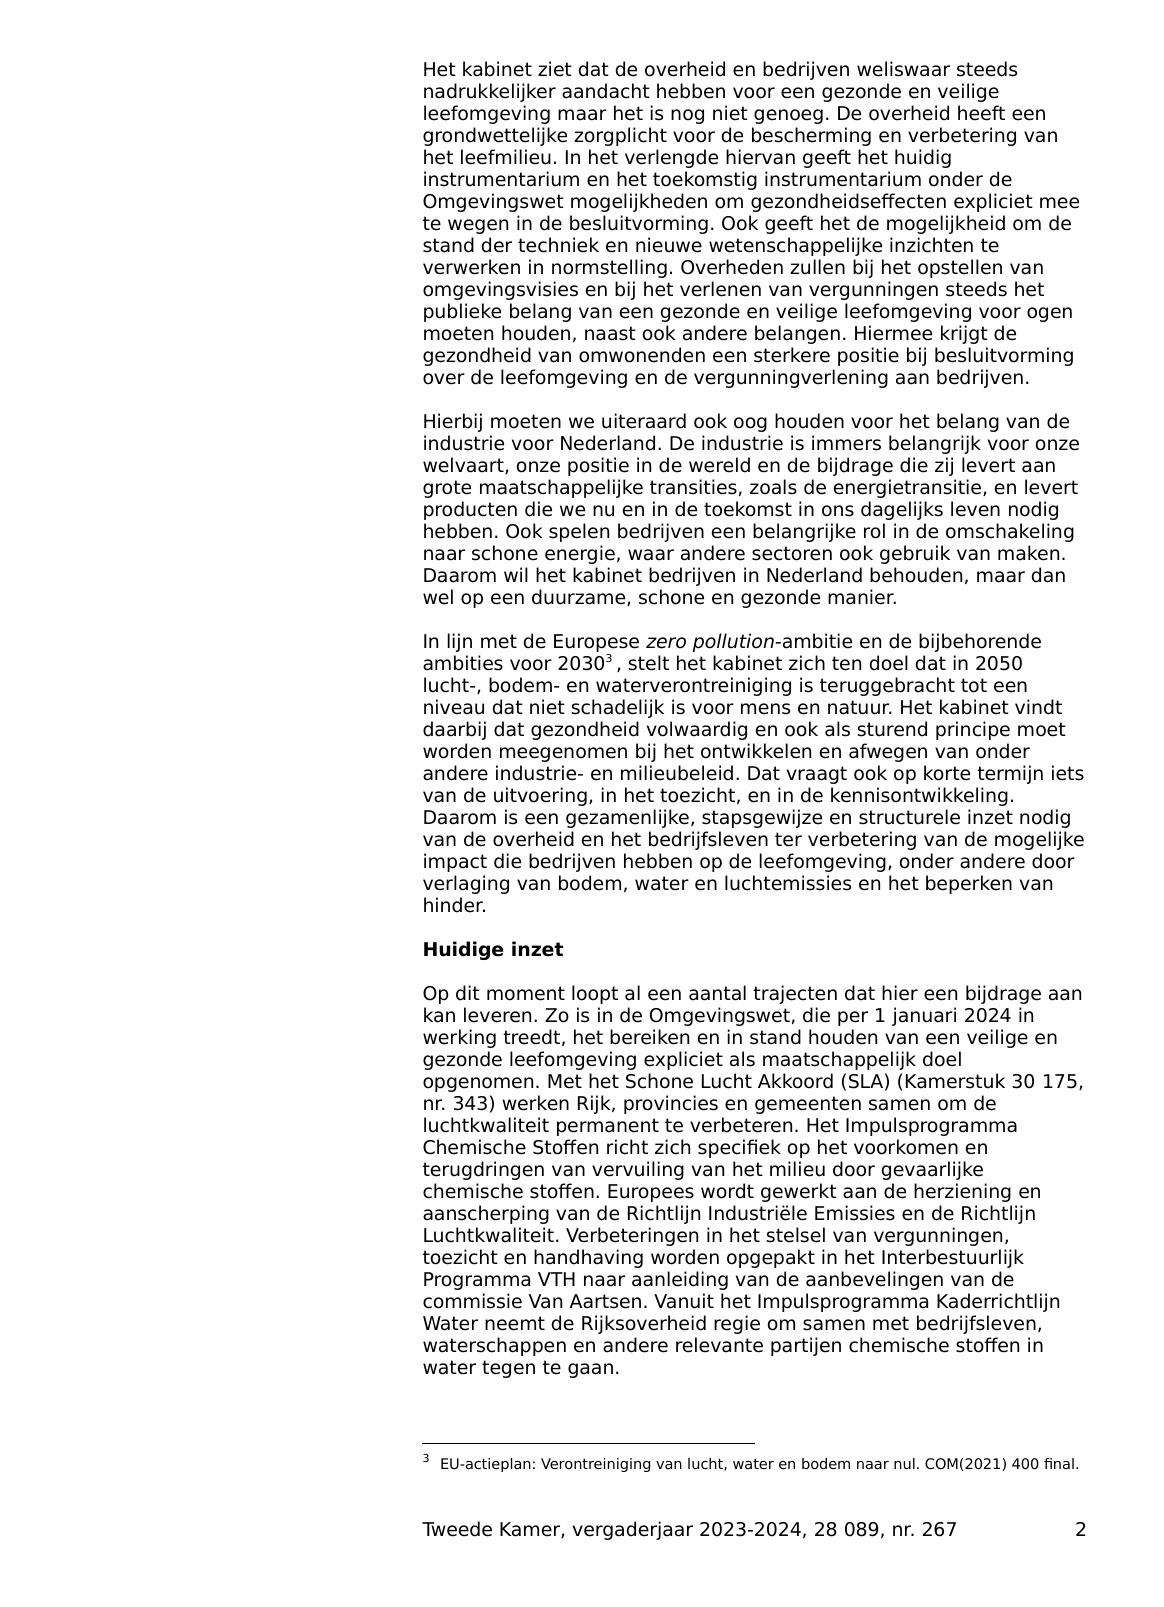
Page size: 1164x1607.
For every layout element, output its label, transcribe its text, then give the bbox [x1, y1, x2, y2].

text Daarom is een gezamenlijke, stapsgewijze en structurele inzet nodig van de overheid en het bedrijfsleven ter verbetering van de mogelijke impact die bedrijven hebben op de leefomgeving, onder andere door verlaging van bodem, water en luchtemissies en het beperken van hinder. [422, 807, 1087, 917]
text Hierbij moeten we uiteraard ook oog houden voor het belang van de industrie voor Nederland. De industrie is immers belangrijk voor onze welvaart, onze positie in de wereld en de bijdrage die zij levert aan grote maatschappelijke transities, zoals de energietransitie, en levert producten die we nu en in de toekomst in ons dagelijks leven nodig hebben. Ook spelen bedrijven een belangrijke rol in de omschakeling naar schone energie, waar andere sectoren ook gebruik van maken. Daarom wil het kabinet bedrijven in Nederland behouden, maar dan wel op een duurzame, schone en gezonde manier. [422, 411, 1087, 609]
subtitle Huidige inzet [422, 939, 1087, 961]
text EU-actieplan: Verontreiniging van lucht, water en bodem naar nul. COM(2021) 400 final. [422, 1452, 1087, 1474]
text Op dit moment loopt al een aantal trajecten dat hier een bijdrage aan kan leveren. Zo is in de Omgevingswet, die per 1 januari 2024 in werking treedt, het bereiken en in stand houden van een veilige en gezonde leefomgeving expliciet als maatschappelijk doel opgenomen. Met het Schone Lucht Akkoord (SLA) (Kamerstuk 30 175, nr. 343) werken Rijk, provincies en gemeenten samen om de luchtkwaliteit permanent te verbeteren. Het Impulsprogramma Chemische Stoffen richt zich specifiek op het voorkomen en terugdringen van vervuiling van het milieu door gevaarlijke chemische stoffen. Europees wordt gewerkt aan de herziening en aanscherping van de Richtlijn Industriële Emissies en de Richtlijn Luchtkwaliteit. Verbeteringen in het stelsel van vergunningen, toezicht en handhaving worden opgepakt in het Interbestuurlijk Programma VTH naar aanleiding van de aanbevelingen van de commissie Van Aartsen. Vanuit het Impulsprogramma Kaderrichtlijn Water neemt de Rijksoverheid regie om samen met bedrijfsleven, waterschappen en andere relevante partijen chemische stoffen in water tegen te gaan. [422, 983, 1087, 1379]
text Het kabinet ziet dat de overheid en bedrijven weliswaar steeds nadrukkelijker aandacht hebben voor een gezonde en veilige leefomgeving maar het is nog niet genoeg. De overheid heeft een grondwettelijke zorgplicht voor de bescherming en verbetering van het leefmilieu. In het verlengde hiervan geeft het huidig instrumentarium en het toekomstig instrumentarium onder de Omgevingswet mogelijkheden om gezondheidseffecten expliciet mee te wegen in de besluitvorming. Ook geeft het de mogelijkheid om de stand der techniek en nieuwe wetenschappelijke inzichten te verwerken in normstelling. Overheden zullen bij het opstellen van omgevingsvisies en bij het verlenen van vergunningen steeds het publieke belang van een gezonde en veilige leefomgeving voor ogen moeten houden, naast ook andere belangen. Hiermee krijgt de gezondheid van omwonenden een sterkere positie bij besluitvorming over de leefomgeving en de vergunningverlening aan bedrijven. [422, 59, 1087, 389]
text In lijn met de Europese zero pollution-ambitie en de bijbehorende ambities voor 2030, stelt het kabinet zich ten doel dat in 2050 lucht-, bodem- en waterverontreiniging is teruggebracht tot een niveau dat niet schadelijk is voor mens en natuur. Het kabinet vindt daarbij dat gezondheid volwaardig en ook als sturend principe moet worden meegenomen bij het ontwikkelen en afwegen van onder andere industrie- en milieubeleid. Dat vraagt ook op korte termijn iets van de uitvoering, in het toezicht, en in de kennisontwikkeling. [422, 631, 1087, 807]
